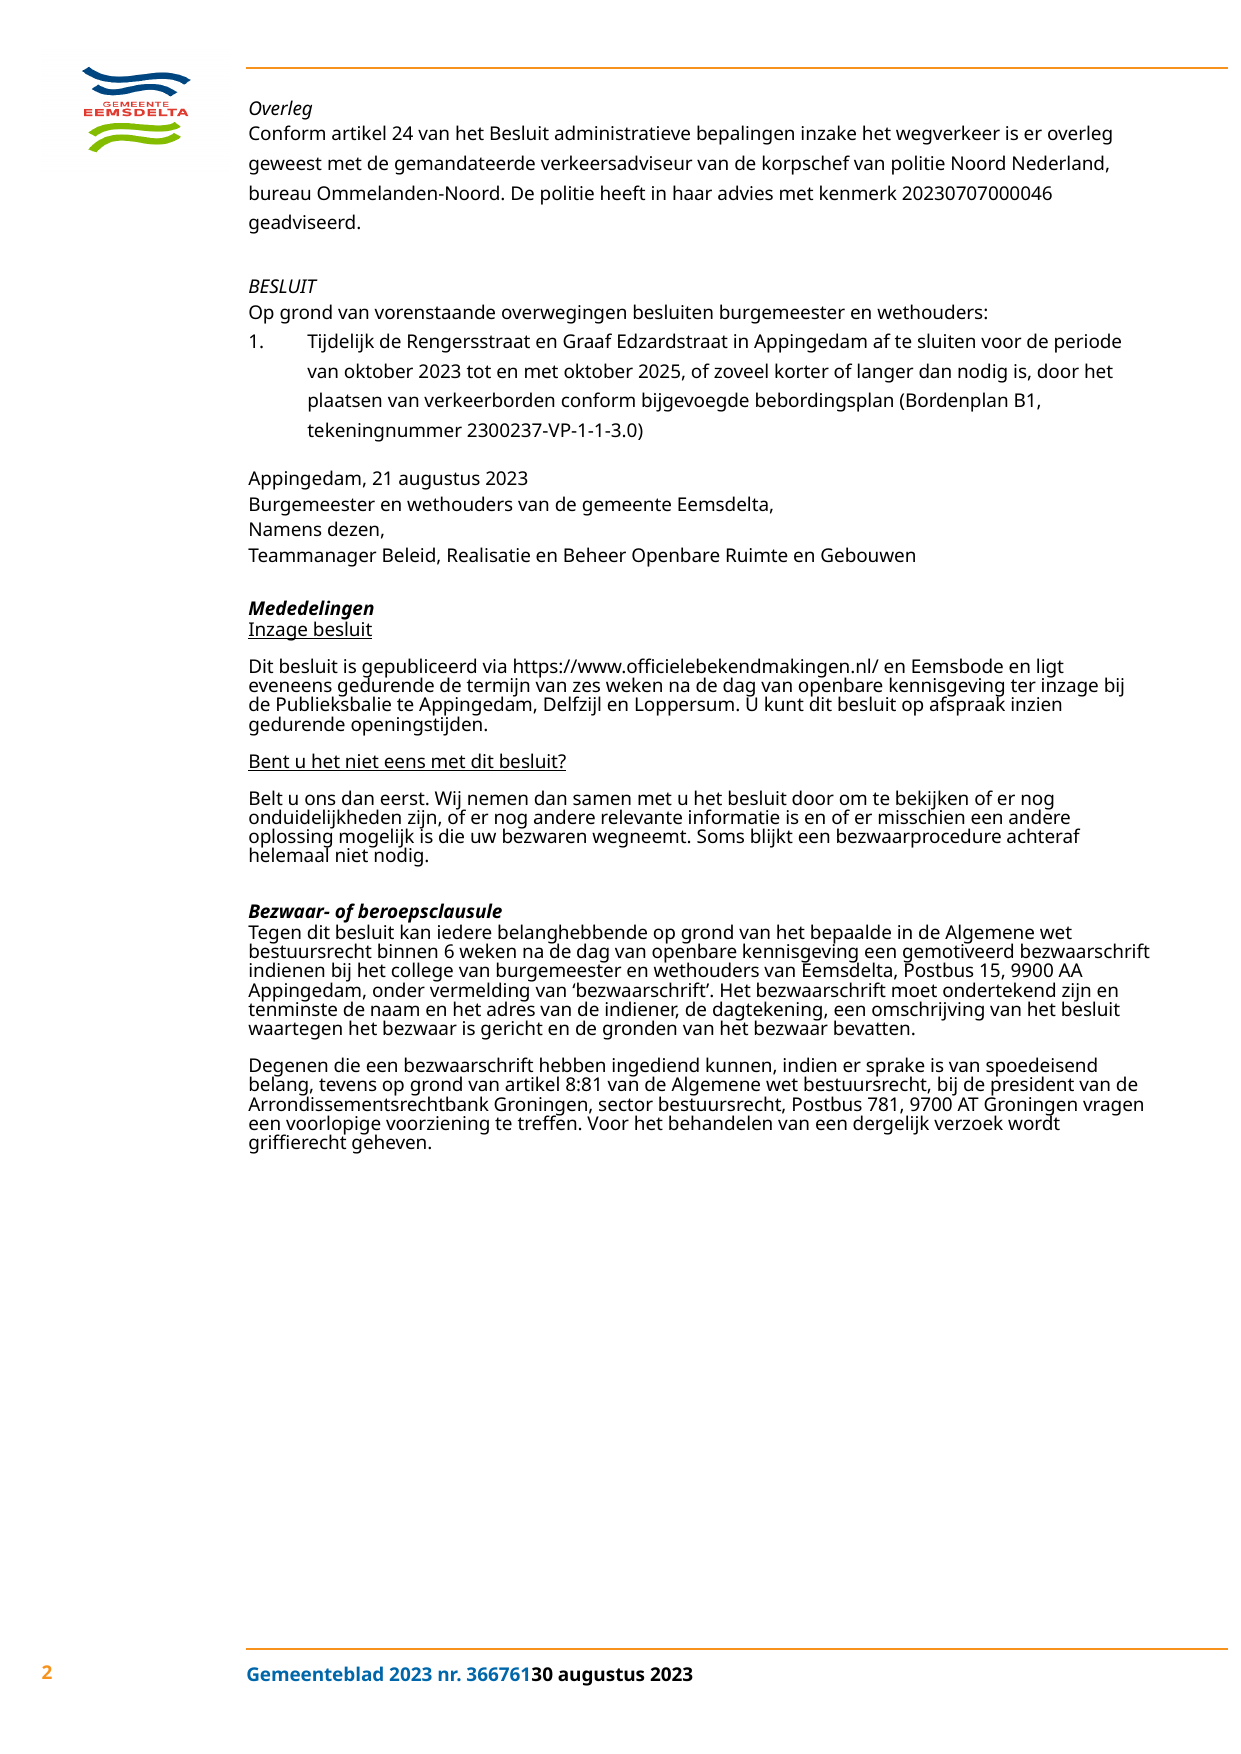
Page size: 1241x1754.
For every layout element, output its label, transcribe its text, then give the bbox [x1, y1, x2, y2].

picture [41, 47, 231, 172]
text Op grond van vorenstaande overwegingen besluiten burgemeester en wethouders: [248, 299, 1152, 325]
text Conform artikel 24 van het Besluit administratieve bepalingen inzake het wegverkeer is er overleg geweest met de gemandateerde verkeersadviseur van de korpschef van politie Noord Nederland, bureau Ommelanden-Noord. De politie heeft in haar advies met kenmerk 20230707000046 geadviseerd. [248, 121, 1152, 235]
text Tegen dit besluit kan iedere belanghebbende op grond van het bepaalde in de Algemene wet bestuursrecht binnen 6 weken na de dag van openbare kennisgeving een gemotiveerd bezwaarschrift indienen bij het college van burgemeester en wethouders van Eemsdelta, Postbus 15, 9900 AA Appingedam, onder vermelding van ‘bezwaarschrift’. Het bezwaarschrift moet ondertekend zijn en tenminste de naam en het adres van de indiener, de dagtekening, een omschrijving van het besluit waartegen het bezwaar is gericht en de gronden van het bezwaar bevatten. [248, 924, 1152, 1039]
text BESLUIT [248, 273, 1152, 299]
text Inzage besluit [248, 621, 1152, 640]
text Appingedam, 21 augustus 2023 [248, 465, 1152, 491]
text Burgemeester en wethouders van de gemeente Eemsdelta, [248, 491, 1152, 517]
text Mededelingen [248, 595, 1152, 621]
text Teammanager Beleid, Realisatie en Beheer Openbare Ruimte en Gebouwen [248, 542, 1152, 568]
text Overleg [248, 95, 1152, 121]
text Bezwaar- of beroepsclausule [248, 898, 1152, 924]
text Namens dezen, [248, 517, 1152, 542]
text Bent u het niet eens met dit besluit? [248, 753, 1152, 772]
text Dit besluit is gepubliceerd via https://www.officielebekendmakingen.nl/ en Eemsbode en ligt eveneens gedurende de termijn van zes weken na de dag van openbare kennisgeving ter inzage bij de Publieksbalie te Appingedam, Delfzijl en Loppersum. U kunt dit besluit op afspraak inzien gedurende openingstijden. [248, 658, 1152, 735]
text Belt u ons dan eerst. Wij nemen dan samen met u het besluit door om te bekijken of er nog onduidelijkheden zijn, of er nog andere relevante informatie is en of er misschien een andere oplossing mogelijk is die uw bezwaren wegneemt. Soms blijkt een bezwaarprocedure achteraf helemaal niet nodig. [248, 790, 1152, 867]
text Degenen die een bezwaarschrift hebben ingediend kunnen, indien er sprake is van spoedeisend belang, tevens op grond van artikel 8:81 van de Algemene wet bestuursrecht, bij de president van de Arrondissementsrechtbank Groningen, sector bestuursrecht, Postbus 781, 9700 AT Groningen vragen een voorlopige voorziening te treffen. Voor het behandelen van een dergelijk verzoek wordt griffierecht geheven. [248, 1057, 1152, 1153]
list Tijdelijk de Rengersstraat en Graaf Edzardstraat in Appingedam af te sluiten voor de periode van oktober 2023 tot en met oktober 2025, of zoveel korter of langer dan nodig is, door het plaatsen van verkeerborden conform bijgevoegde bebordingsplan (Bordenplan B1, tekeningnummer 2300237-VP-1-1-3.0) [248, 328, 1152, 443]
